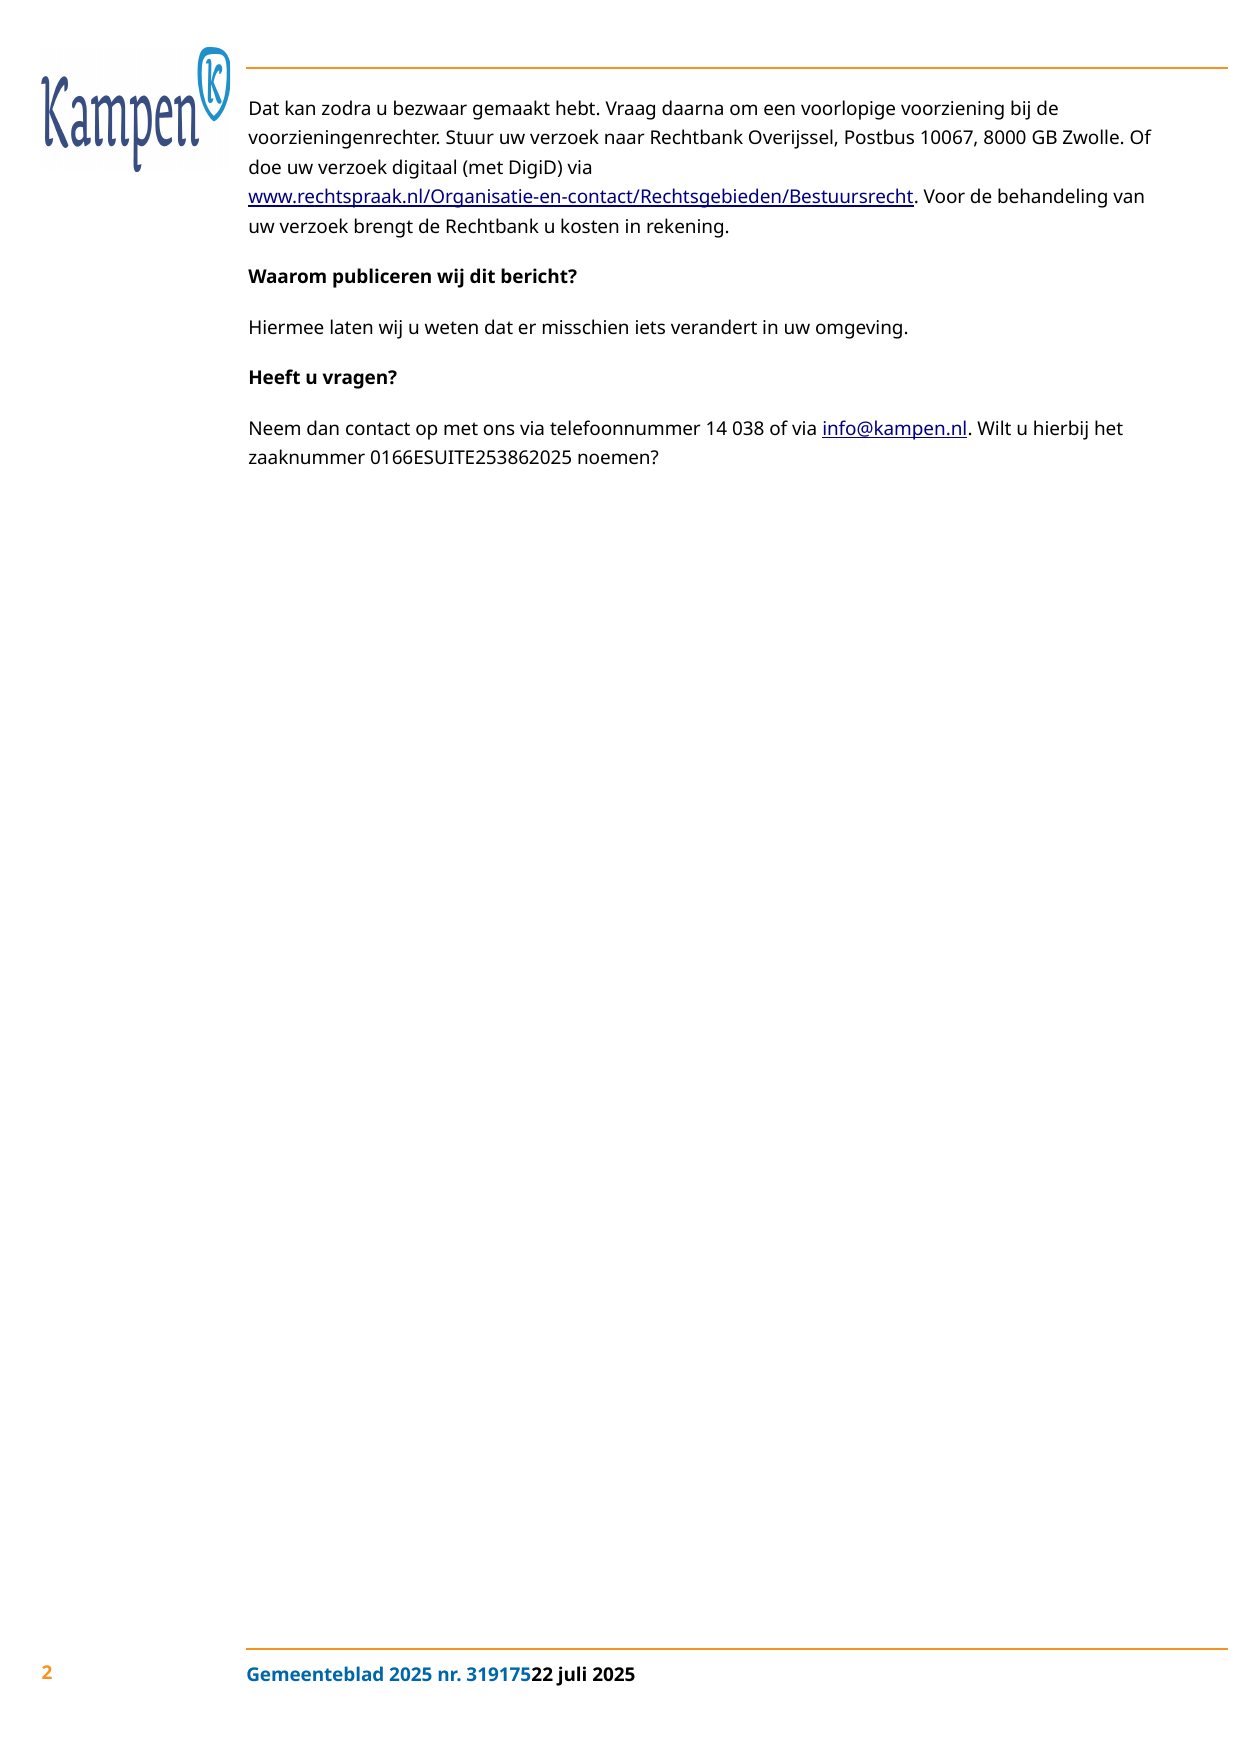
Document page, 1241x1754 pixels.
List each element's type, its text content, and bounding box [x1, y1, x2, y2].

text Waarom publiceren wij dit bericht? [248, 263, 1152, 289]
text Heeft u vragen? [248, 364, 1152, 390]
text Neem dan contact op met ons via telefoonnummer 14 038 of via info@kampen.nl. Wilt u hierbij het zaaknummer 0166ESUITE253862025 noemen? [248, 415, 1152, 470]
picture [41, 47, 231, 172]
text Dat kan zodra u bezwaar gemaakt hebt. Vraag daarna om een voorlopige voorziening bij de voorzieningenrechter. Stuur uw verzoek naar Rechtbank Overijssel, Postbus 10067, 8000 GB Zwolle. Of doe uw verzoek digitaal (met DigiD) via www.rechtspraak.nl/Organisatie-en-contact/Rechtsgebieden/Bestuursrecht. Voor de behandeling van uw verzoek brengt de Rechtbank u kosten in rekening. [248, 95, 1152, 239]
text Hiermee laten wij u weten dat er misschien iets verandert in uw omgeving. [248, 314, 1152, 340]
